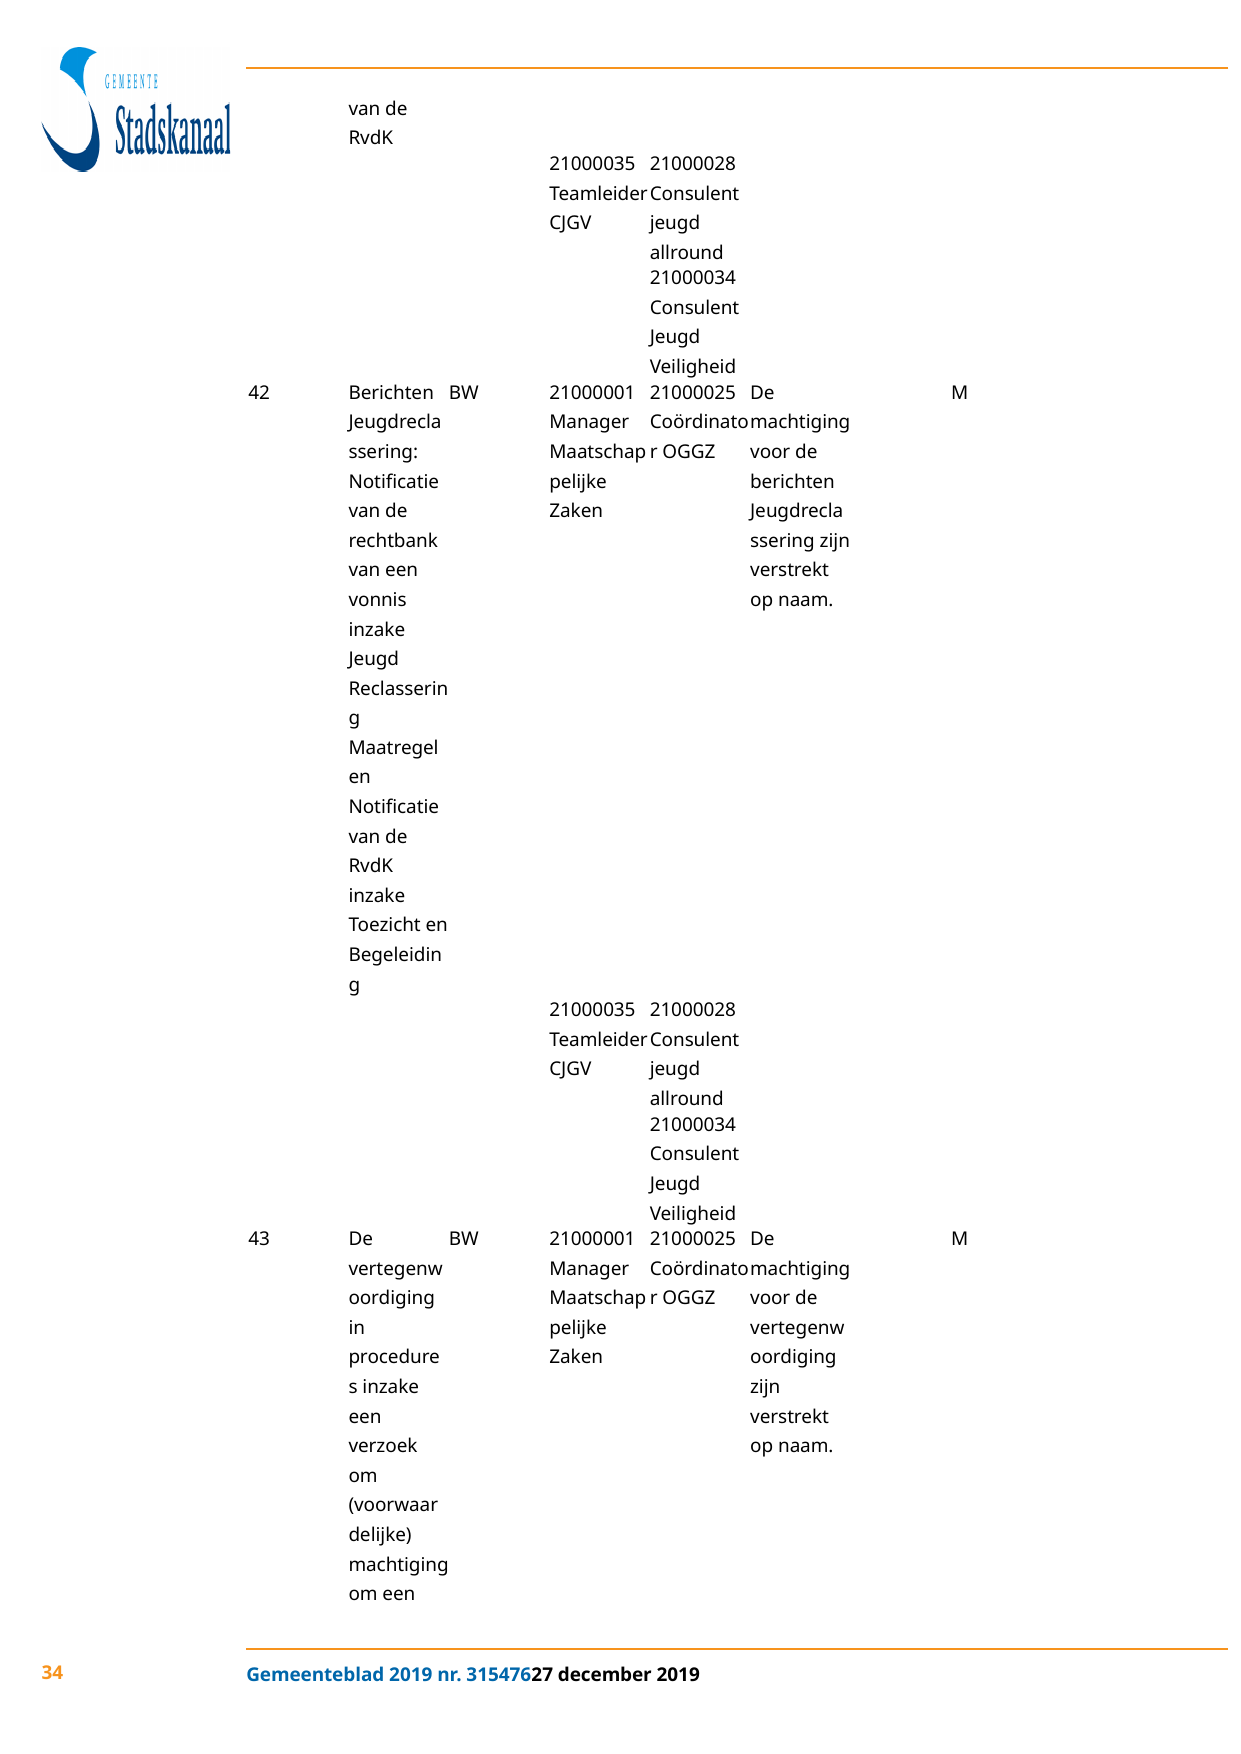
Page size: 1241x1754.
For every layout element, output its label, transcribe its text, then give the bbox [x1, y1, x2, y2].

table_cell [248, 95, 348, 150]
table_cell Berichten Jeugdreclassering: Notificatie van de rechtbank van een vonnis inzake Jeugd Reclassering Maatregel en Notificatie van de RvdK inzake Toezicht en Begeleiding [348, 379, 449, 996]
table_cell BW [449, 1225, 549, 1606]
table_cell [850, 265, 951, 379]
table_cell [348, 996, 449, 1111]
table_cell 21000028 Consulent jeugd allround [650, 150, 750, 264]
table_cell [750, 95, 850, 150]
table_cell [750, 996, 850, 1111]
table_cell [449, 265, 549, 379]
table_cell [348, 265, 449, 379]
table_cell 21000001 Manager Maatschappelijke Zaken [549, 1225, 649, 1606]
table_cell [549, 1111, 649, 1225]
table_cell BW [449, 379, 549, 996]
table_cell [1051, 1225, 1152, 1606]
table_cell [248, 265, 348, 379]
table_cell [850, 379, 951, 996]
table_cell [549, 265, 649, 379]
table_cell [1051, 1111, 1152, 1225]
table_cell [248, 996, 348, 1111]
table_cell [1051, 379, 1152, 996]
table_cell [951, 95, 1051, 150]
table_cell [549, 95, 649, 150]
table_cell [650, 95, 750, 150]
table_cell 42 [248, 379, 348, 996]
table_cell [951, 996, 1051, 1111]
table_cell [248, 150, 348, 264]
table_cell [750, 1111, 850, 1225]
table_cell M [951, 1225, 1051, 1606]
table_cell De machtiging voor de vertegenwoordiging zijn verstrekt op naam. [750, 1225, 850, 1606]
table_cell [348, 150, 449, 264]
table_cell [951, 1111, 1051, 1225]
table_cell [750, 150, 850, 264]
table_cell [850, 996, 951, 1111]
table_cell [1051, 265, 1152, 379]
table_cell [750, 265, 850, 379]
table_cell 21000025 Coördinator OGGZ [650, 1225, 750, 1606]
table_cell [850, 95, 951, 150]
table_cell [449, 95, 549, 150]
table_cell [1051, 95, 1152, 150]
table_cell 21000035 Teamleider CJGV [549, 996, 649, 1111]
picture [41, 47, 231, 172]
table_cell [449, 1111, 549, 1225]
table_cell [850, 150, 951, 264]
table_cell 21000025 Coördinator OGGZ [650, 379, 750, 996]
table_cell [951, 265, 1051, 379]
table_cell [248, 1111, 348, 1225]
table_cell [348, 1111, 449, 1225]
table_cell [850, 1225, 951, 1606]
table_cell 21000034 Consulent Jeugd Veiligheid [650, 1111, 750, 1225]
table_cell 21000028 Consulent jeugd allround [650, 996, 750, 1111]
table_cell M [951, 379, 1051, 996]
table_cell [1051, 150, 1152, 264]
table_cell [850, 1111, 951, 1225]
table_cell 21000035 Teamleider CJGV [549, 150, 649, 264]
table_cell 21000001 Manager Maatschappelijke Zaken [549, 379, 649, 996]
table_cell De machtiging voor de berichten Jeugdreclassering zijn verstrekt op naam. [750, 379, 850, 996]
table_cell De vertegenwoordiging in procedures inzake een verzoek om (voorwaardelijke) machtiging om een [348, 1225, 449, 1606]
table_cell [1051, 996, 1152, 1111]
table_cell van de RvdK [348, 95, 449, 150]
table_cell [951, 150, 1051, 264]
table_cell [449, 150, 549, 264]
table_cell 21000034 Consulent Jeugd Veiligheid [650, 265, 750, 379]
table_cell 43 [248, 1225, 348, 1606]
table_cell [449, 996, 549, 1111]
